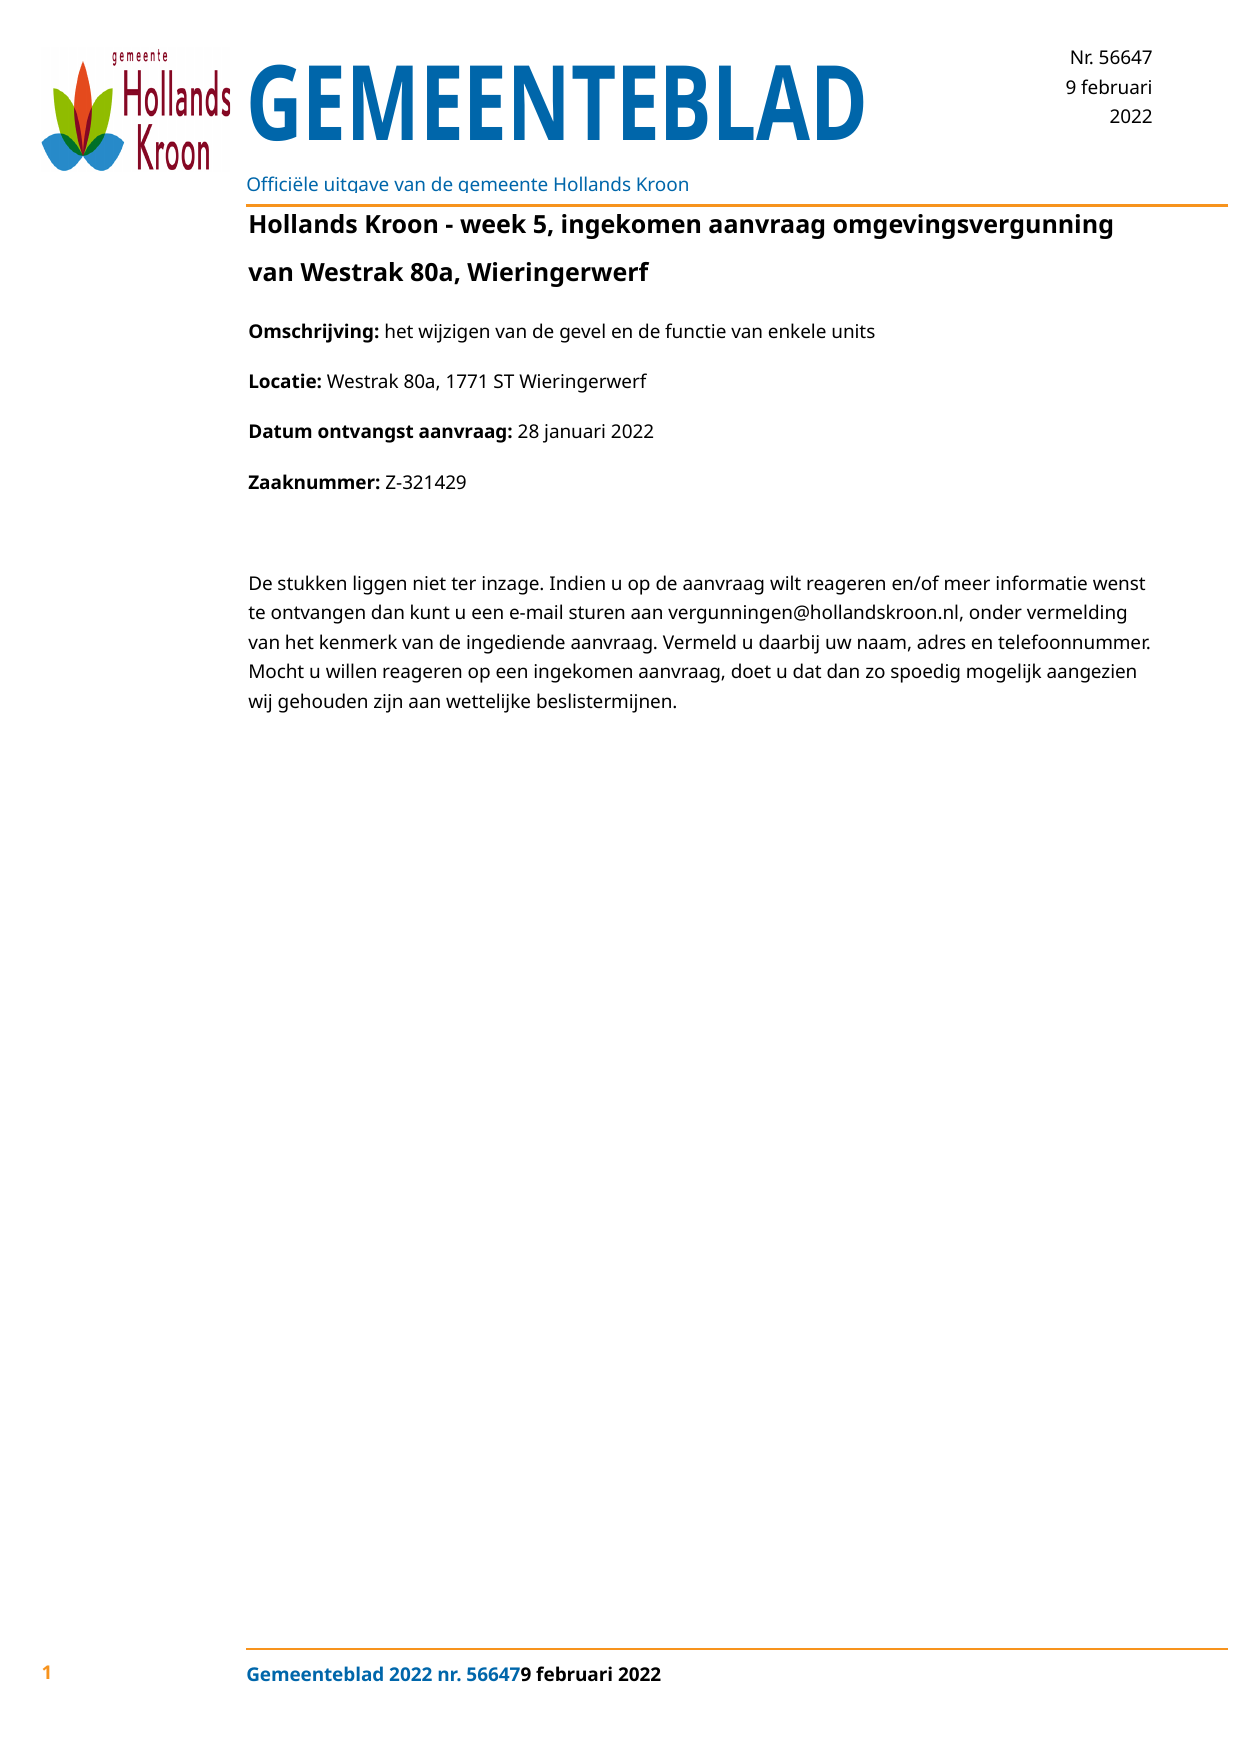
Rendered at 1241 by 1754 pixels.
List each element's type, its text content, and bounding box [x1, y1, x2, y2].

text Omschrijving: het wijzigen van de gevel en de functie van enkele units [248, 318, 1152, 344]
picture [41, 47, 231, 172]
text Zaaknummer: Z-321429 [248, 469, 1152, 495]
text Hollands Kroon - week 5, ingekomen aanvraag omgevingsvergunning van Westrak 80a, Wieringerwerf [248, 207, 1152, 288]
text De stukken liggen niet ter inzage. Indien u op de aanvraag wilt reageren en/of meer informatie wenst te ontvangen dan kunt u een e-mail sturen aan vergunningen@hollandskroon.nl, onder vermelding van het kenmerk van de ingediende aanvraag. Vermeld u daarbij uw naam, adres en telefoonnummer. Mocht u willen reageren op een ingekomen aanvraag, doet u dat dan zo spoedig mogelijk aangezien wij gehouden zijn aan wettelijke beslistermijnen. [248, 570, 1152, 714]
text Locatie: Westrak 80a, 1771 ST Wieringerwerf [248, 368, 1152, 394]
text Datum ontvangst aanvraag: 28 januari 2022 [248, 419, 1152, 444]
